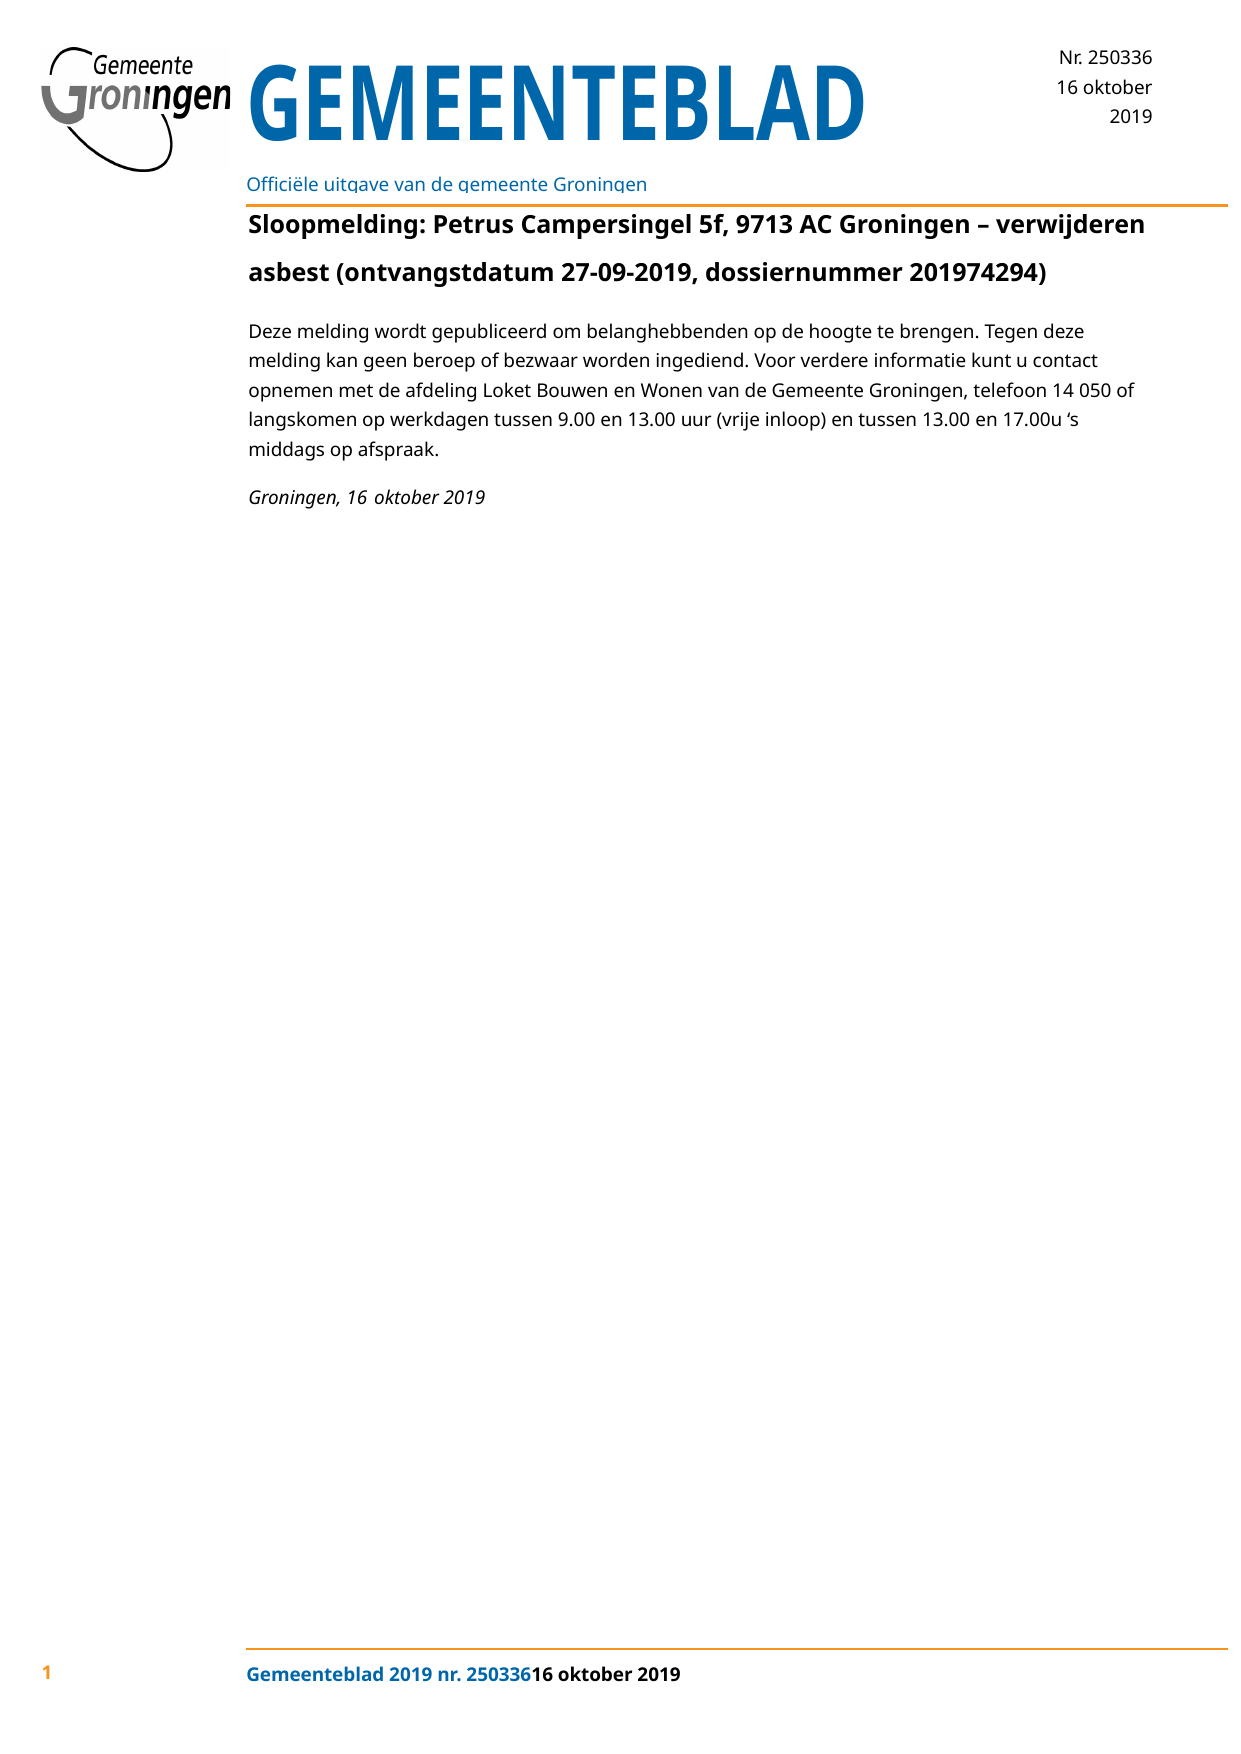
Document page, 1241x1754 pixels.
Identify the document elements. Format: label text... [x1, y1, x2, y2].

picture [41, 47, 231, 172]
text Sloopmelding: Petrus Campersingel 5f, 9713 AC Groningen – verwijderen asbest (ontvangstdatum 27-09-2019, dossiernummer 201974294) [248, 207, 1152, 288]
text Deze melding wordt gepubliceerd om belanghebbenden op de hoogte te brengen. Tegen deze melding kan geen beroep of bezwaar worden ingediend. Voor verdere informatie kunt u contact opnemen met de afdeling Loket Bouwen en Wonen van de Gemeente Groningen, telefoon 14 050 of langskomen op werkdagen tussen 9.00 en 13.00 uur (vrije inloop) en tussen 13.00 en 17.00u ‘s middags op afspraak. [248, 318, 1152, 462]
text Groningen, 16 oktober 2019 [248, 484, 1152, 510]
